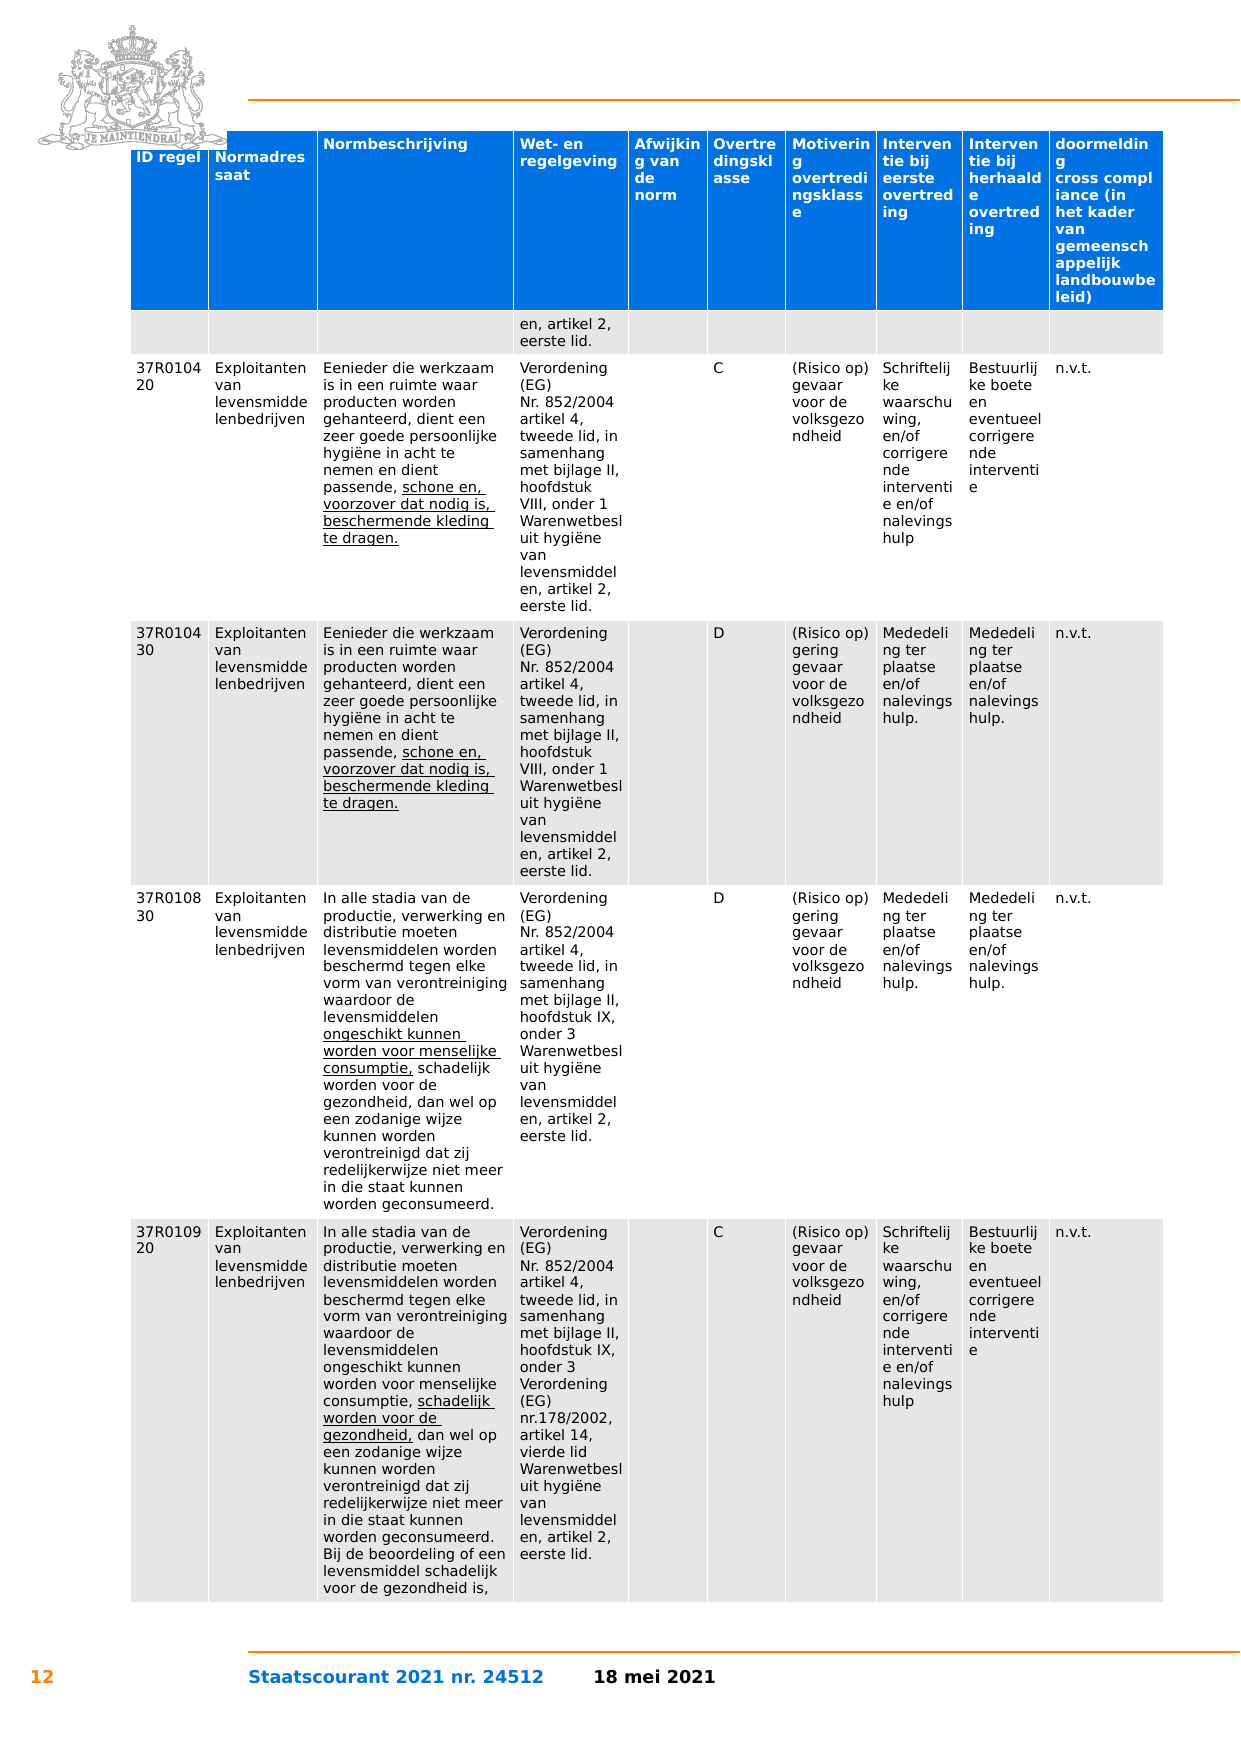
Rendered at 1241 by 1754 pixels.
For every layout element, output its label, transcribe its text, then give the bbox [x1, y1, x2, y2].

table_cell C [708, 356, 785, 619]
table_header Overtredingsklasse [708, 131, 785, 310]
table_cell n.v.t. [1050, 621, 1163, 885]
table_cell [629, 311, 707, 354]
table_cell Verordening (EG) Nr. 852/2004 artikel 4, tweede lid, in samenhang met bijlage II, hoofdstuk VIII, onder 1 Warenwetbesluit hygiëne van levensmiddelen, artikel 2, eerste lid. [514, 356, 628, 619]
table_header Motivering overtredingsklasse [786, 131, 876, 310]
table_cell In alle stadia van de productie, verwerking en distributie moeten levensmiddelen worden beschermd tegen elke vorm van verontreiniging waardoor de levensmiddelen ongeschikt kunnen worden voor menselijke consumptie, schadelijk worden voor de gezondheid, dan wel op een zodanige wijze kunnen worden verontreinigd dat zij redelijkerwijze niet meer in die staat kunnen worden geconsumeerd. Bĳ de beoordeling of een levensmiddel schadelĳk voor de gezondheid is, [318, 1219, 513, 1602]
table_cell Exploitanten van levensmiddelenbedrijven [209, 1219, 317, 1602]
table_cell (Risico op) gevaar voor de volksgezondheid [786, 1219, 876, 1602]
table_cell [877, 311, 962, 354]
table_cell Exploitanten van levensmiddelenbedrijven [209, 356, 317, 619]
table_cell [209, 311, 317, 354]
table_cell (Risico op) gering gevaar voor de volksgezondheid [786, 621, 876, 885]
table_cell Mededeling ter plaatse en/of nalevingshulp. [877, 621, 962, 885]
table_cell [708, 311, 785, 354]
table_cell Bestuurlijke boete en eventueel corrigerende interventie [963, 356, 1049, 619]
table_cell n.v.t. [1050, 886, 1163, 1218]
table_header Interventie bij eerste overtreding [877, 131, 962, 310]
table_cell 37R010920 [131, 1219, 208, 1602]
table_cell D [708, 886, 785, 1218]
table_cell Verordening (EG) Nr. 852/2004 artikel 4, tweede lid, in samenhang met bijlage II, hoofdstuk IX, onder 3 Warenwetbesluit hygiëne van levensmiddelen, artikel 2, eerste lid. [514, 886, 628, 1218]
table_header Wet- en regelgeving [514, 131, 628, 310]
table_cell Schriftelijke waarschuwing, en/of corrigerende interventie en/of nalevingshulp [877, 1219, 962, 1602]
table_cell Exploitanten van levensmiddelenbedrijven [209, 886, 317, 1218]
table_cell Verordening (EG) Nr. 852/2004 artikel 4, tweede lid, in samenhang met bijlage II, hoofdstuk VIII, onder 1 Warenwetbesluit hygiëne van levensmiddelen, artikel 2, eerste lid. [514, 621, 628, 885]
picture [38, 25, 227, 150]
table_header Afwijking van de norm [629, 131, 707, 310]
table_cell In alle stadia van de productie, verwerking en distributie moeten levensmiddelen worden beschermd tegen elke vorm van verontreiniging waardoor de levensmiddelen ongeschikt kunnen worden voor menselijke consumptie, schadelijk worden voor de gezondheid, dan wel op een zodanige wijze kunnen worden verontreinigd dat zij redelijkerwijze niet meer in die staat kunnen worden geconsumeerd. [318, 886, 513, 1218]
table_cell [629, 886, 707, 1218]
table_header Interventie bij herhaalde overtreding [963, 131, 1049, 310]
table_cell Exploitanten van levensmiddelenbedrijven [209, 621, 317, 885]
table_cell Mededeling ter plaatse en/of nalevingshulp. [963, 886, 1049, 1218]
table_cell Schriftelijke waarschuwing, en/of corrigerende interventie en/of nalevingshulp [877, 356, 962, 619]
table_cell 37R010430 [131, 621, 208, 885]
table_cell [629, 621, 707, 885]
table_header Normbeschrijving [318, 131, 513, 310]
table_cell [131, 311, 208, 354]
table_cell C [708, 1219, 785, 1602]
table_cell Bestuurlijke boete en eventueel corrigerende interventie [963, 1219, 1049, 1602]
table_cell Verordening (EG) Nr. 852/2004 artikel 4, tweede lid, in samenhang met bijlage II, hoofdstuk IX, onder 3 Verordening (EG) nr.178/2002, artikel 14, vierde lid Warenwetbesluit hygiëne van levensmiddelen, artikel 2, eerste lid. [514, 1219, 628, 1602]
table_cell Mededeling ter plaatse en/of nalevingshulp. [963, 621, 1049, 885]
table_header ID regel [131, 150, 208, 310]
table_cell [629, 1219, 707, 1602]
table_header Normadressaat [209, 131, 317, 310]
table_cell 37R010420 [131, 356, 208, 619]
table_cell Eenieder die werkzaam is in een ruimte waar producten worden gehanteerd, dient een zeer goede persoonlijke hygiëne in acht te nemen en dient passende, schone en, voorzover dat nodig is, beschermende kleding te dragen. [318, 356, 513, 619]
table_cell [786, 311, 876, 354]
table_cell n.v.t. [1050, 1219, 1163, 1602]
table_cell en, artikel 2, eerste lid. [514, 311, 628, 354]
table_cell [318, 311, 513, 354]
table_cell (Risico op) gevaar voor de volksgezondheid [786, 356, 876, 619]
table_cell D [708, 621, 785, 885]
table_cell [963, 311, 1049, 354]
table_header doormelding cross compliance (in het kader van gemeenschappelijk landbouwbeleid) [1050, 131, 1163, 310]
table_cell n.v.t. [1050, 356, 1163, 619]
table_cell Mededeling ter plaatse en/of nalevingshulp. [877, 886, 962, 1218]
table_cell [629, 356, 707, 619]
table_cell 37R010830 [131, 886, 208, 1218]
table_cell [1050, 311, 1163, 354]
table_cell (Risico op) gering gevaar voor de volksgezondheid [786, 886, 876, 1218]
table_cell Eenieder die werkzaam is in een ruimte waar producten worden gehanteerd, dient een zeer goede persoonlijke hygiëne in acht te nemen en dient passende, schone en, voorzover dat nodig is, beschermende kleding te dragen. [318, 621, 513, 885]
